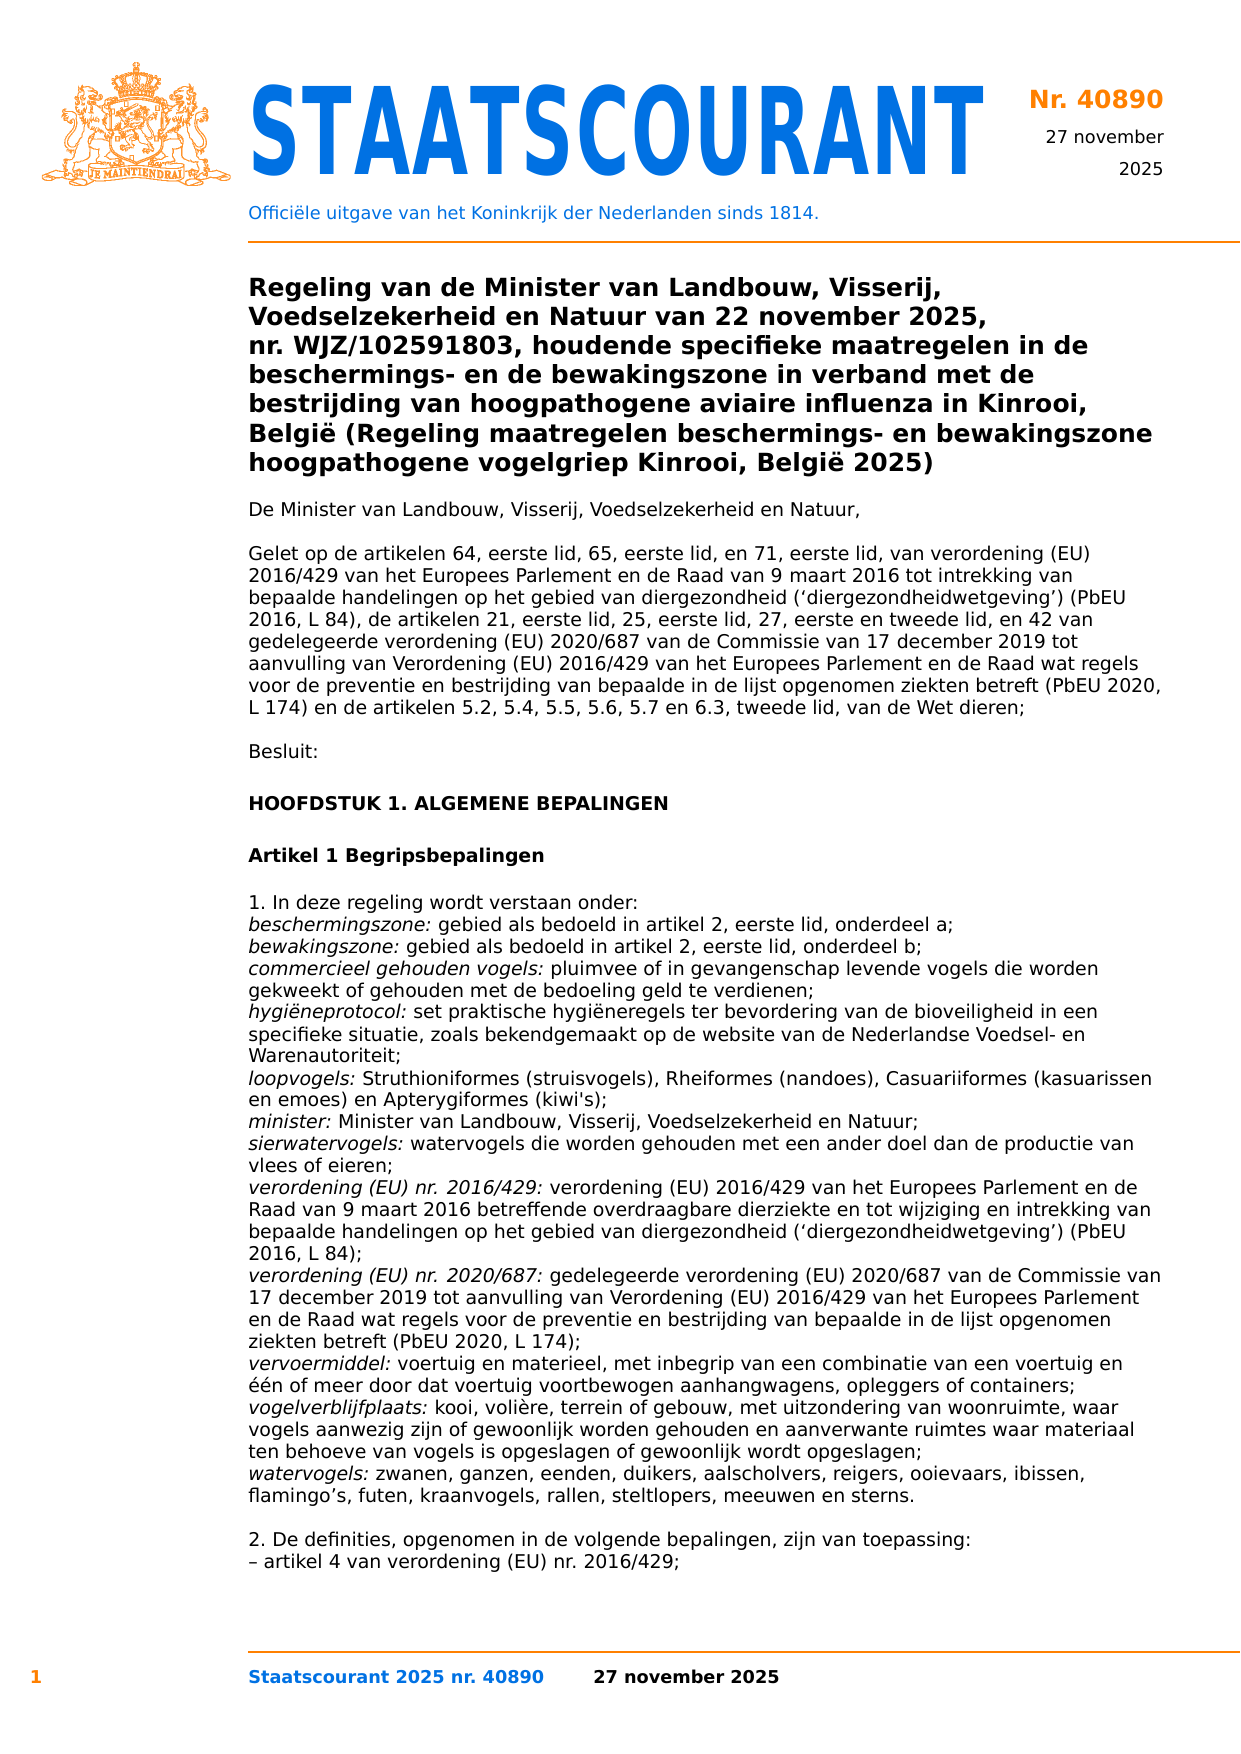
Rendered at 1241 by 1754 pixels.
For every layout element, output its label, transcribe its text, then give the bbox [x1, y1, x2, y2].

text minister: Minister van Landbouw, Visserij, Voedselzekerheid en Natuur; [248, 1111, 1163, 1133]
text Gelet op de artikelen 64, eerste lid, 65, eerste lid, en 71, eerste lid, van verordening (EU) 2016/429 van het Europees Parlement en de Raad van 9 maart 2016 tot intrekking van bepaalde handelingen op het gebied van diergezondheid (‘diergezondheidwetgeving’) (PbEU 2016, L 84), de artikelen 21, eerste lid, 25, eerste lid, 27, eerste en tweede lid, en 42 van gedelegeerde verordening (EU) 2020/687 van de Commissie van 17 december 2019 tot aanvulling van Verordening (EU) 2016/429 van het Europees Parlement en de Raad wat regels voor de preventie en bestrijding van bepaalde in de lijst opgenomen ziekten betreft (PbEU 2020, L 174) en de artikelen 5.2, 5.4, 5.5, 5.6, 5.7 en 6.3, tweede lid, van de Wet dieren; [248, 543, 1163, 719]
text sierwatervogels: watervogels die worden gehouden met een ander doel dan de productie van vlees of eieren; [248, 1133, 1163, 1177]
subtitle Artikel 1 Begripsbepalingen [248, 844, 1163, 867]
text bewakingszone: gebied als bedoeld in artikel 2, eerste lid, onderdeel b; [248, 936, 1163, 957]
text loopvogels: Struthioniformes (struisvogels), Rheiformes (nandoes), Casuariiformes (kasuarissen en emoes) en Apterygiformes (kiwi's); [248, 1067, 1163, 1111]
text – artikel 4 van verordening (EU) nr. 2016/429; [248, 1551, 1163, 1573]
text 2. De definities, opgenomen in de volgende bepalingen, zijn van toepassing: [248, 1529, 1163, 1551]
text vervoermiddel: voertuig en materieel, met inbegrip van een combinatie van een voertuig en één of meer door dat voertuig voortbewogen aanhangwagens, opleggers of containers; [248, 1353, 1163, 1397]
text Besluit: [248, 741, 1163, 763]
picture [41, 62, 231, 186]
subtitle Regeling van de Minister van Landbouw, Visserij, Voedselzekerheid en Natuur van 22 november 2025, nr. WJZ/102591803, houdende specifieke maatregelen in de beschermings- en de bewakingszone in verband met de bestrijding van hoogpathogene aviaire influenza in Kinrooi, België (Regeling maatregelen beschermings- en bewakingszone hoogpathogene vogelgriep Kinrooi, België 2025) [248, 273, 1163, 477]
text verordening (EU) nr. 2020/687: gedelegeerde verordening (EU) 2020/687 van de Commissie van 17 december 2019 tot aanvulling van Verordening (EU) 2016/429 van het Europees Parlement en de Raad wat regels voor de preventie en bestrijding van bepaalde in de lijst opgenomen ziekten betreft (PbEU 2020, L 174); [248, 1265, 1163, 1353]
subtitle HOOFDSTUK 1. ALGEMENE BEPALINGEN [248, 793, 1163, 814]
table_header [25, 62, 248, 241]
table_header Nr. 40890 [998, 62, 1240, 121]
text commercieel gehouden vogels: pluimvee of in gevangenschap levende vogels die worden gekweekt of gehouden met de bedoeling geld te verdienen; [248, 957, 1163, 1001]
table_cell 27 november [998, 121, 1240, 153]
text hygiëneprotocol: set praktische hygiëneregels ter bevordering van de bioveiligheid in een specifieke situatie, zoals bekendgemaakt op de website van de Nederlandse Voedsel- en Warenautoriteit; [248, 1001, 1163, 1067]
text verordening (EU) nr. 2016/429: verordening (EU) 2016/429 van het Europees Parlement en de Raad van 9 maart 2016 betreffende overdraagbare dierziekte en tot wijziging en intrekking van bepaalde handelingen op het gebied van diergezondheid (‘diergezondheidwetgeving’) (PbEU 2016, L 84); [248, 1177, 1163, 1265]
text vogelverblijfplaats: kooi, volière, terrein of gebouw, met uitzondering van woonruimte, waar vogels aanwezig zijn of gewoonlijk worden gehouden en aanverwante ruimtes waar materiaal ten behoeve van vogels is opgeslagen of gewoonlijk wordt opgeslagen; [248, 1397, 1163, 1463]
table_cell 2025 [998, 153, 1240, 203]
text beschermingszone: gebied als bedoeld in artikel 2, eerste lid, onderdeel a; [248, 913, 1163, 936]
text 1. In deze regeling wordt verstaan onder: [248, 892, 1163, 913]
text De Minister van Landbouw, Visserij, Voedselzekerheid en Natuur, [248, 499, 1163, 521]
table_header STAATSCOURANT [248, 62, 998, 203]
table_cell Officiële uitgave van het Koninkrijk der Nederlanden sinds 1814. [248, 203, 1240, 241]
text watervogels: zwanen, ganzen, eenden, duikers, aalscholvers, reigers, ooievaars, ibissen, flamingo’s, futen, kraanvogels, rallen, steltlopers, meeuwen en sterns. [248, 1463, 1163, 1507]
